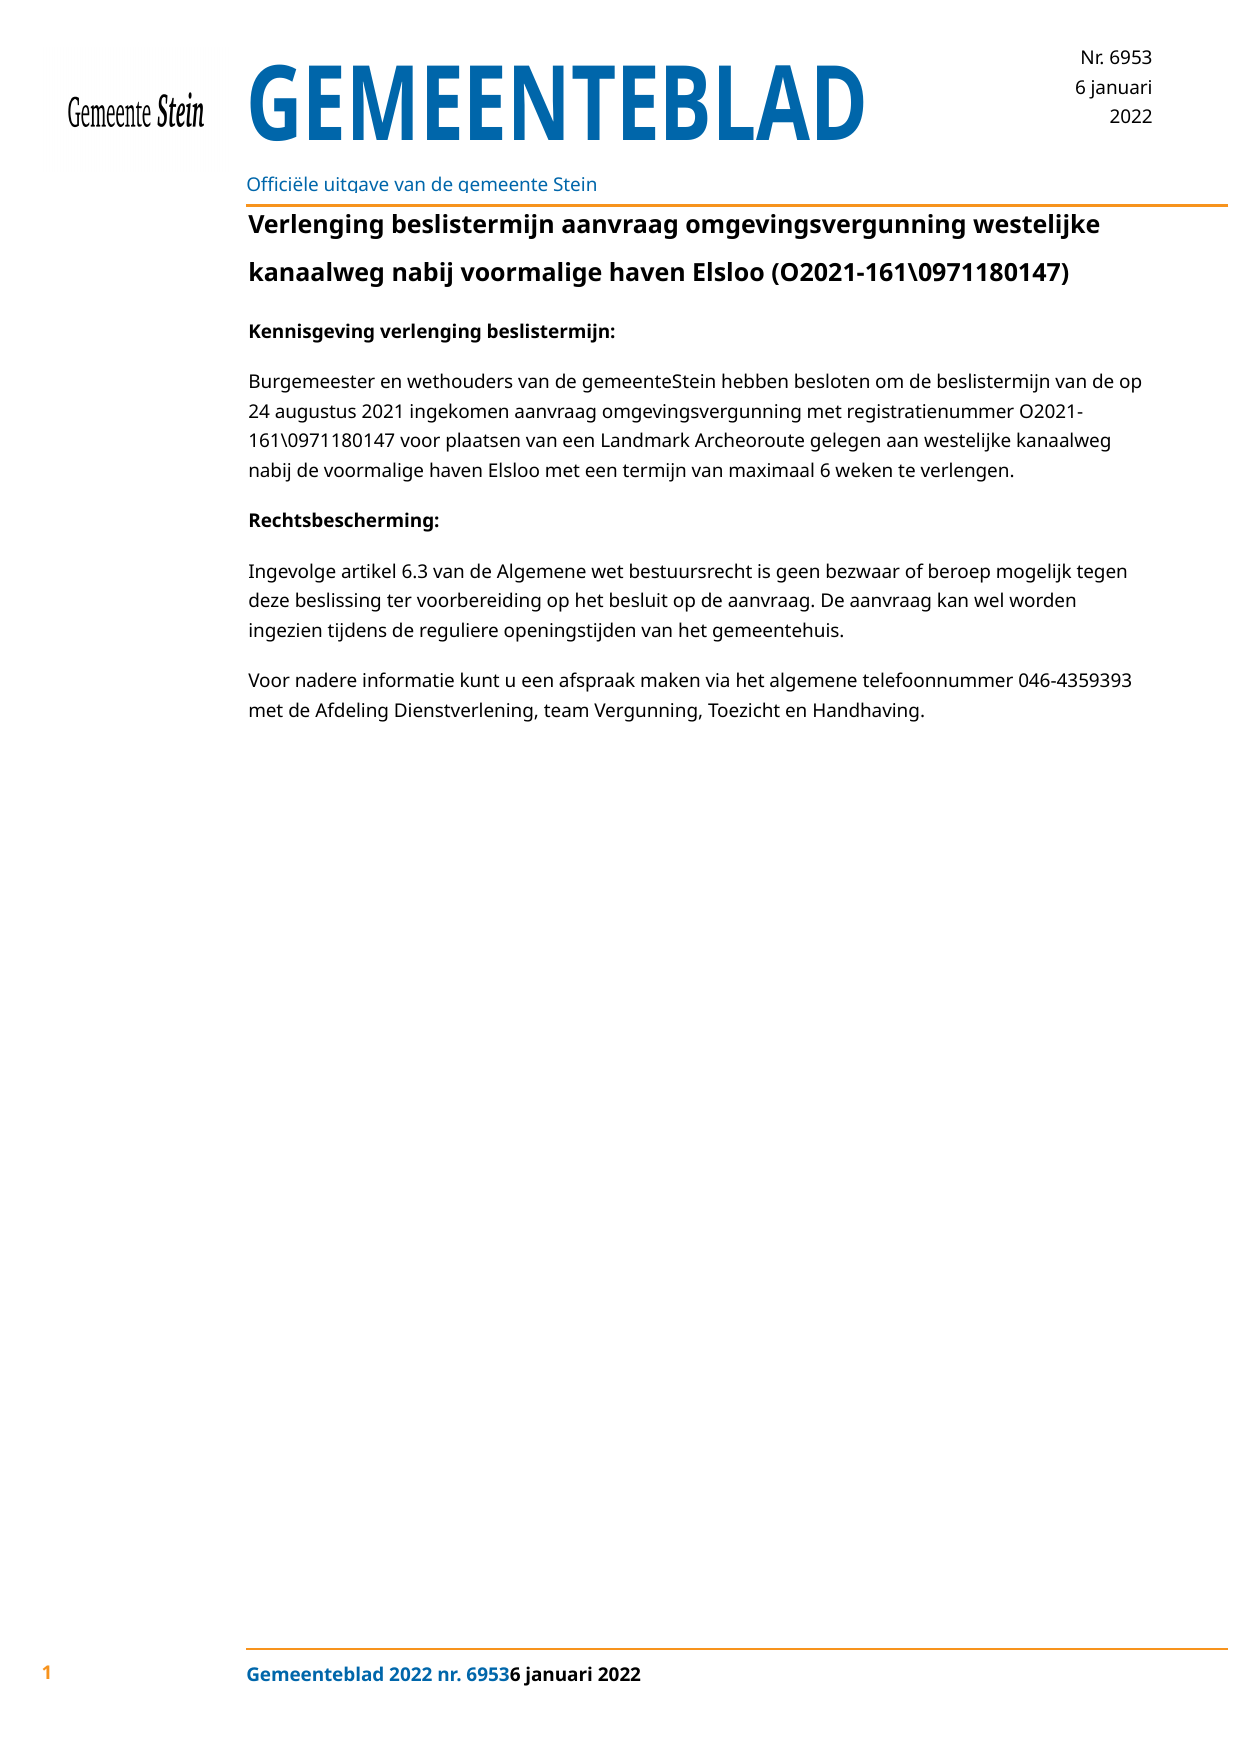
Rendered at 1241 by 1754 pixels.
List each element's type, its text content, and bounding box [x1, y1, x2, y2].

text Rechtsbescherming: [248, 507, 1152, 533]
text Verlenging beslistermijn aanvraag omgevingsvergunning westelijke kanaalweg nabij voormalige haven Elsloo (O2021-161\0971180147) [248, 207, 1152, 288]
text Voor nadere informatie kunt u een afspraak maken via het algemene telefoonnummer 046-4359393 met de Afdeling Dienstverlening, team Vergunning, Toezicht en Handhaving. [248, 667, 1152, 723]
text Kennisgeving verlenging beslistermijn: [248, 318, 1152, 344]
picture [41, 47, 231, 172]
text Ingevolge artikel 6.3 van de Algemene wet bestuursrecht is geen bezwaar of beroep mogelijk tegen deze beslissing ter voorbereiding op het besluit op de aanvraag. De aanvraag kan wel worden ingezien tijdens de reguliere openingstijden van het gemeentehuis. [248, 558, 1152, 643]
text Burgemeester en wethouders van de gemeenteStein hebben besloten om de beslistermijn van de op 24 augustus 2021 ingekomen aanvraag omgevingsvergunning met registratienummer O2021-161\0971180147 voor plaatsen van een Landmark Archeoroute gelegen aan westelijke kanaalweg nabij de voormalige haven Elsloo met een termijn van maximaal 6 weken te verlengen. [248, 368, 1152, 483]
